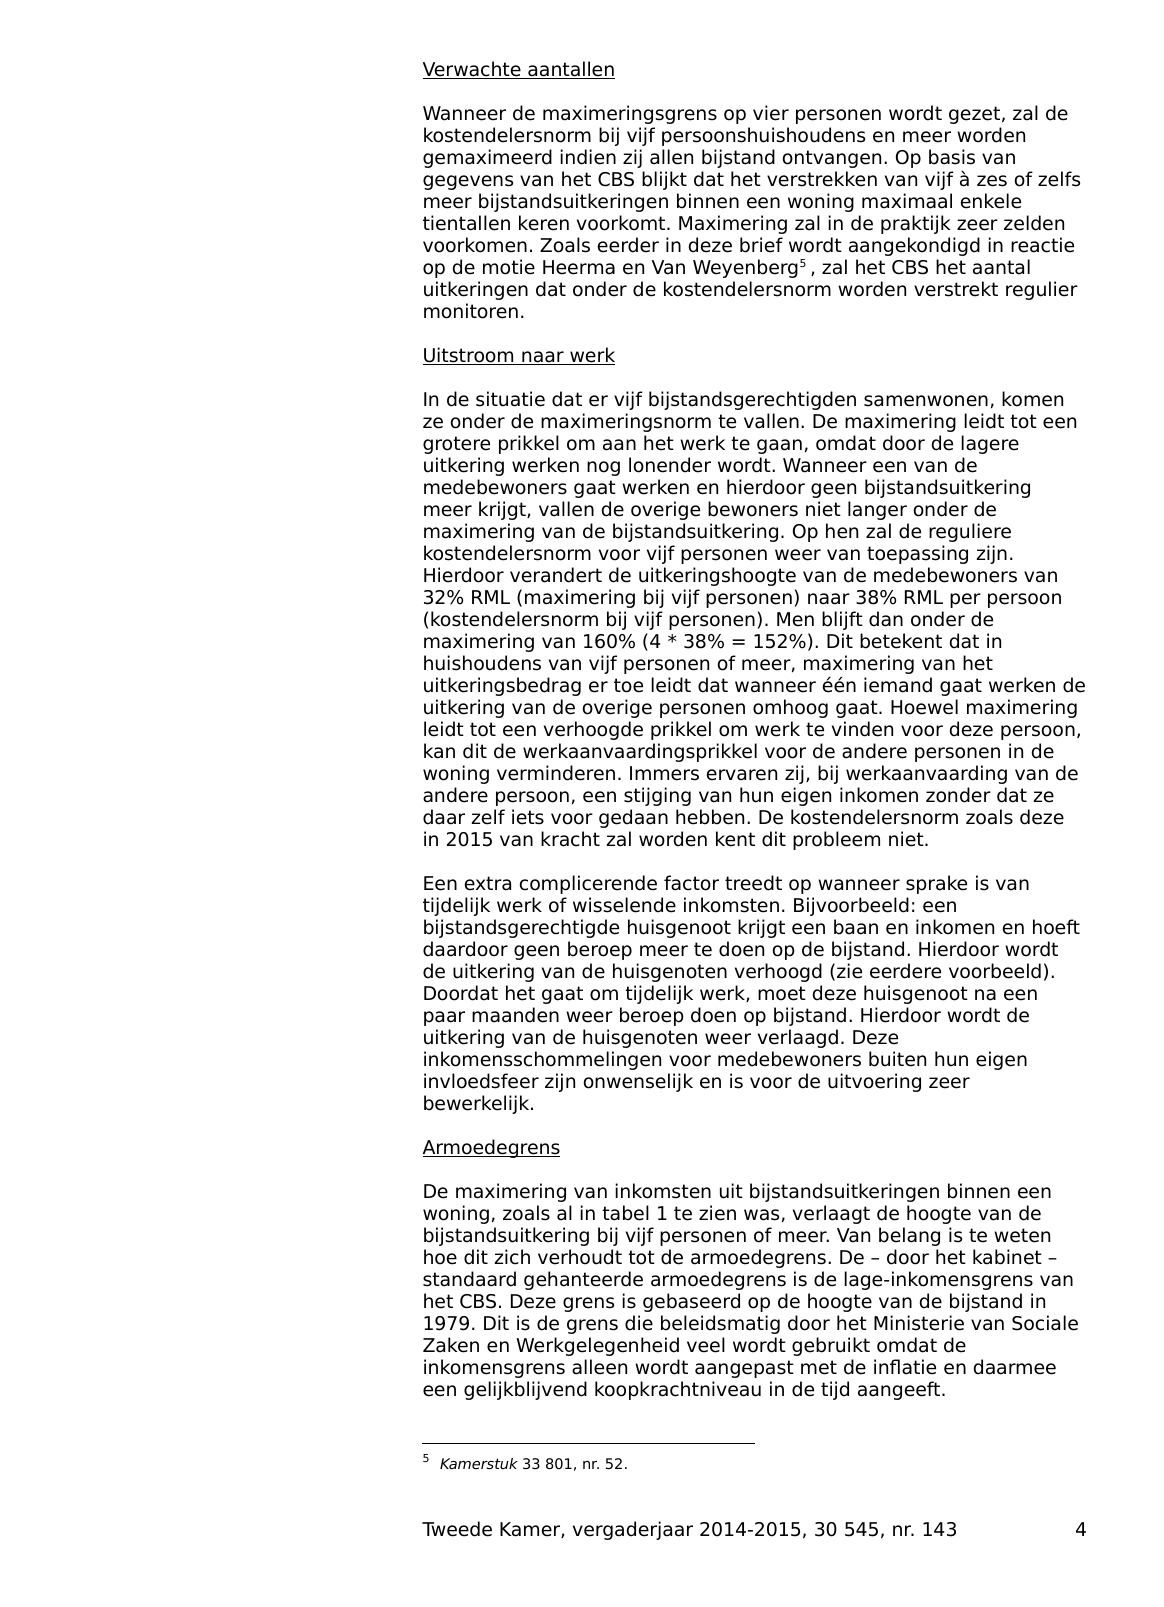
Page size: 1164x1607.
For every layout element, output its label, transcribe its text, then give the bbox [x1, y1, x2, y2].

text Een extra complicerende factor treedt op wanneer sprake is van tijdelijk werk of wisselende inkomsten. Bijvoorbeeld: een bijstandsgerechtigde huisgenoot krijgt een baan en inkomen en hoeft daardoor geen beroep meer te doen op de bijstand. Hierdoor wordt de uitkering van de huisgenoten verhoogd (zie eerdere voorbeeld). Doordat het gaat om tijdelijk werk, moet deze huisgenoot na een paar maanden weer beroep doen op bijstand. Hierdoor wordt de uitkering van de huisgenoten weer verlaagd. Deze inkomensschommelingen voor medebewoners buiten hun eigen invloedsfeer zijn onwenselijk en is voor de uitvoering zeer bewerkelijk. [422, 873, 1087, 1115]
text Kamerstuk 33 801, nr. 52. [422, 1452, 1087, 1474]
text Wanneer de maximeringsgrens op vier personen wordt gezet, zal de kostendelersnorm bij vijf persoonshuishoudens en meer worden gemaximeerd indien zij allen bijstand ontvangen. Op basis van gegevens van het CBS blijkt dat het verstrekken van vijf à zes of zelfs meer bijstandsuitkeringen binnen een woning maximaal enkele tientallen keren voorkomt. Maximering zal in de praktijk zeer zelden voorkomen. Zoals eerder in deze brief wordt aangekondigd in reactie op de motie Heerma en Van Weyenberg, zal het CBS het aantal uitkeringen dat onder de kostendelersnorm worden verstrekt regulier monitoren. [422, 103, 1087, 323]
subtitle Uitstroom naar werk [422, 345, 1087, 367]
text De maximering van inkomsten uit bijstandsuitkeringen binnen een woning, zoals al in tabel 1 te zien was, verlaagt de hoogte van de bijstandsuitkering bij vijf personen of meer. Van belang is te weten hoe dit zich verhoudt tot de armoedegrens. De – door het kabinet – standaard gehanteerde armoedegrens is de lage-inkomensgrens van het CBS. Deze grens is gebaseerd op de hoogte van de bijstand in 1979. Dit is de grens die beleidsmatig door het Ministerie van Sociale Zaken en Werkgelegenheid veel wordt gebruikt omdat de inkomensgrens alleen wordt aangepast met de inflatie en daarmee een gelijkblijvend koopkrachtniveau in de tijd aangeeft. [422, 1181, 1087, 1401]
subtitle Armoedegrens [422, 1137, 1087, 1159]
subtitle Verwachte aantallen [422, 59, 1087, 81]
text In de situatie dat er vijf bijstandsgerechtigden samenwonen, komen ze onder de maximeringsnorm te vallen. De maximering leidt tot een grotere prikkel om aan het werk te gaan, omdat door de lagere uitkering werken nog lonender wordt. Wanneer een van de medebewoners gaat werken en hierdoor geen bijstandsuitkering meer krijgt, vallen de overige bewoners niet langer onder de maximering van de bijstandsuitkering. Op hen zal de reguliere kostendelersnorm voor vijf personen weer van toepassing zijn. Hierdoor verandert de uitkeringshoogte van de medebewoners van 32% RML (maximering bij vijf personen) naar 38% RML per persoon (kostendelersnorm bij vijf personen). Men blijft dan onder de maximering van 160% (4 * 38% = 152%). Dit betekent dat in huishoudens van vijf personen of meer, maximering van het uitkeringsbedrag er toe leidt dat wanneer één iemand gaat werken de uitkering van de overige personen omhoog gaat. Hoewel maximering leidt tot een verhoogde prikkel om werk te vinden voor deze persoon, kan dit de werkaanvaardingsprikkel voor de andere personen in de woning verminderen. Immers ervaren zij, bij werkaanvaarding van de andere persoon, een stijging van hun eigen inkomen zonder dat ze daar zelf iets voor gedaan hebben. De kostendelersnorm zoals deze in 2015 van kracht zal worden kent dit probleem niet. [422, 389, 1087, 851]
